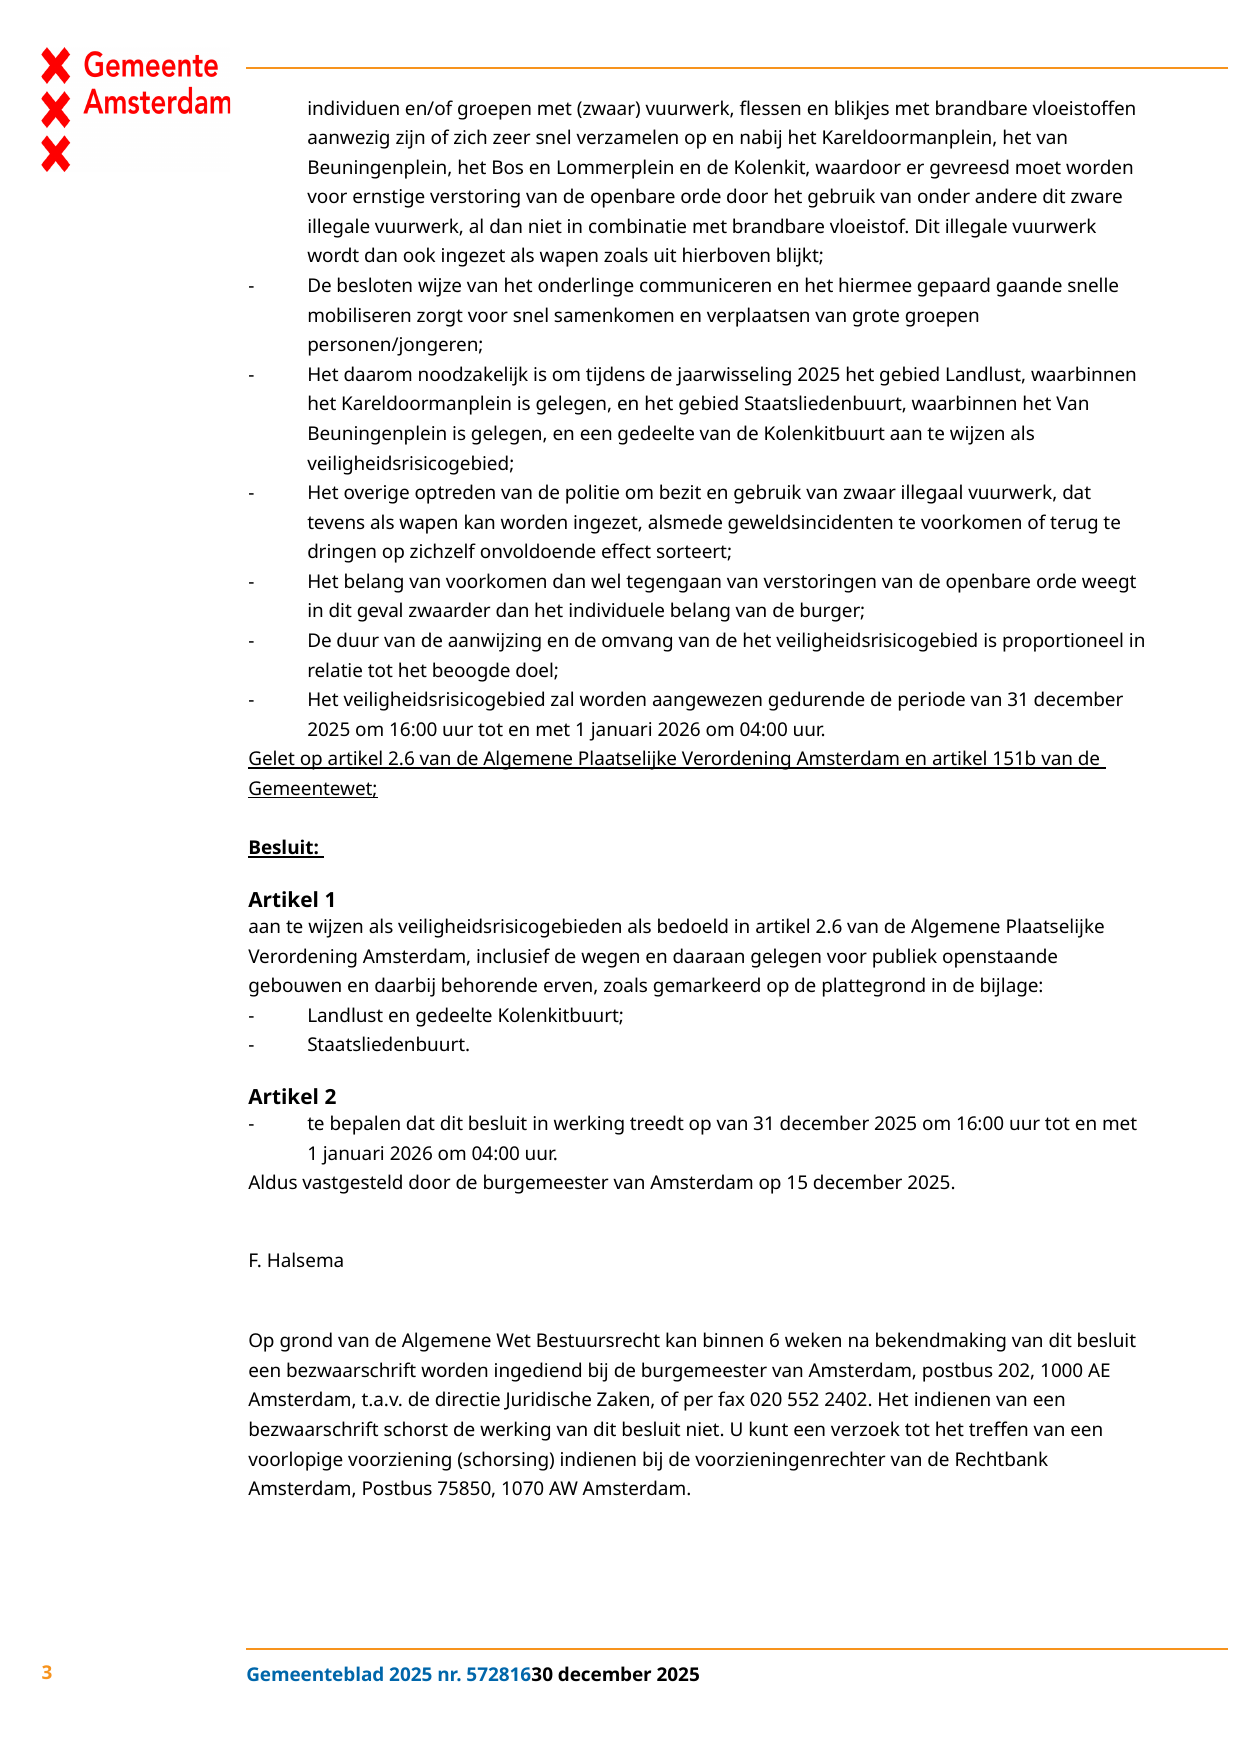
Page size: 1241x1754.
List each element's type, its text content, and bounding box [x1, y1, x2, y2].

list Het belang van voorkomen dan wel tegengaan van verstoringen van de openbare orde weegt in dit geval zwaarder dan het individuele belang van de burger; [248, 568, 1152, 623]
text aan te wijzen als veiligheidsrisicogebieden als bedoeld in artikel 2.6 van de Algemene Plaatselijke Verordening Amsterdam, inclusief de wegen en daaraan gelegen voor publiek openstaande gebouwen en daarbij behorende erven, zoals gemarkeerd op de plattegrond in de bijlage: [248, 913, 1152, 998]
text Besluit: [248, 834, 1152, 860]
list te bepalen dat dit besluit in werking treedt op van 31 december 2025 om 16:00 uur tot en met 1 januari 2026 om 04:00 uur. [248, 1110, 1152, 1166]
list Landlust en gedeelte Kolenkitbuurt; [248, 1002, 1152, 1028]
text F. Halsema [248, 1247, 1152, 1272]
text Gelet op artikel 2.6 van de Algemene Plaatselijke Verordening Amsterdam en artikel 151b van de Gemeentewet; [248, 746, 1152, 801]
text Artikel 1 [248, 885, 1152, 913]
text Op grond van de Algemene Wet Bestuursrecht kan binnen 6 weken na bekendmaking van dit besluit een bezwaarschrift worden ingediend bij de burgemeester van Amsterdam, postbus 202, 1000 AE Amsterdam, t.a.v. de directie Juridische Zaken, of per fax 020 552 2402. Het indienen van een bezwaarschrift schorst de werking van dit besluit niet. U kunt een verzoek tot het treffen van een voorlopige voorziening (schorsing) indienen bij de voorzieningenrechter van de Rechtbank Amsterdam, Postbus 75850, 1070 AW Amsterdam. [248, 1327, 1152, 1501]
list individuen en/of groepen met (zwaar) vuurwerk, flessen en blikjes met brandbare vloeistoffen aanwezig zijn of zich zeer snel verzamelen op en nabij het Kareldoormanplein, het van Beuningenplein, het Bos en Lommerplein en de Kolenkit, waardoor er gevreesd moet worden voor ernstige verstoring van de openbare orde door het gebruik van onder andere dit zware illegale vuurwerk, al dan niet in combinatie met brandbare vloeistof. Dit illegale vuurwerk wordt dan ook ingezet als wapen zoals uit hierboven blijkt; [248, 95, 1152, 268]
list Het veiligheidsrisicogebied zal worden aangewezen gedurende de periode van 31 december 2025 om 16:00 uur tot en met 1 januari 2026 om 04:00 uur. [248, 686, 1152, 742]
list De besloten wijze van het onderlinge communiceren en het hiermee gepaard gaande snelle mobiliseren zorgt voor snel samenkomen en verplaatsen van grote groepen personen/jongeren; [248, 272, 1152, 357]
text Artikel 2 [248, 1082, 1152, 1110]
list De duur van de aanwijzing en de omvang van de het veiligheidsrisicogebied is proportioneel in relatie tot het beoogde doel; [248, 627, 1152, 683]
list Het overige optreden van de politie om bezit en gebruik van zwaar illegaal vuurwerk, dat tevens als wapen kan worden ingezet, alsmede geweldsincidenten te voorkomen of terug te dringen op zichzelf onvoldoende effect sorteert; [248, 479, 1152, 564]
text Aldus vastgesteld door de burgemeester van Amsterdam op 15 december 2025. [248, 1169, 1152, 1195]
list Het daarom noodzakelijk is om tijdens de jaarwisseling 2025 het gebied Landlust, waarbinnen het Kareldoormanplein is gelegen, en het gebied Staatsliedenbuurt, waarbinnen het Van Beuningenplein is gelegen, en een gedeelte van de Kolenkitbuurt aan te wijzen als veiligheidsrisicogebied; [248, 361, 1152, 476]
list Staatsliedenbuurt. [248, 1032, 1152, 1057]
picture [41, 47, 231, 172]
